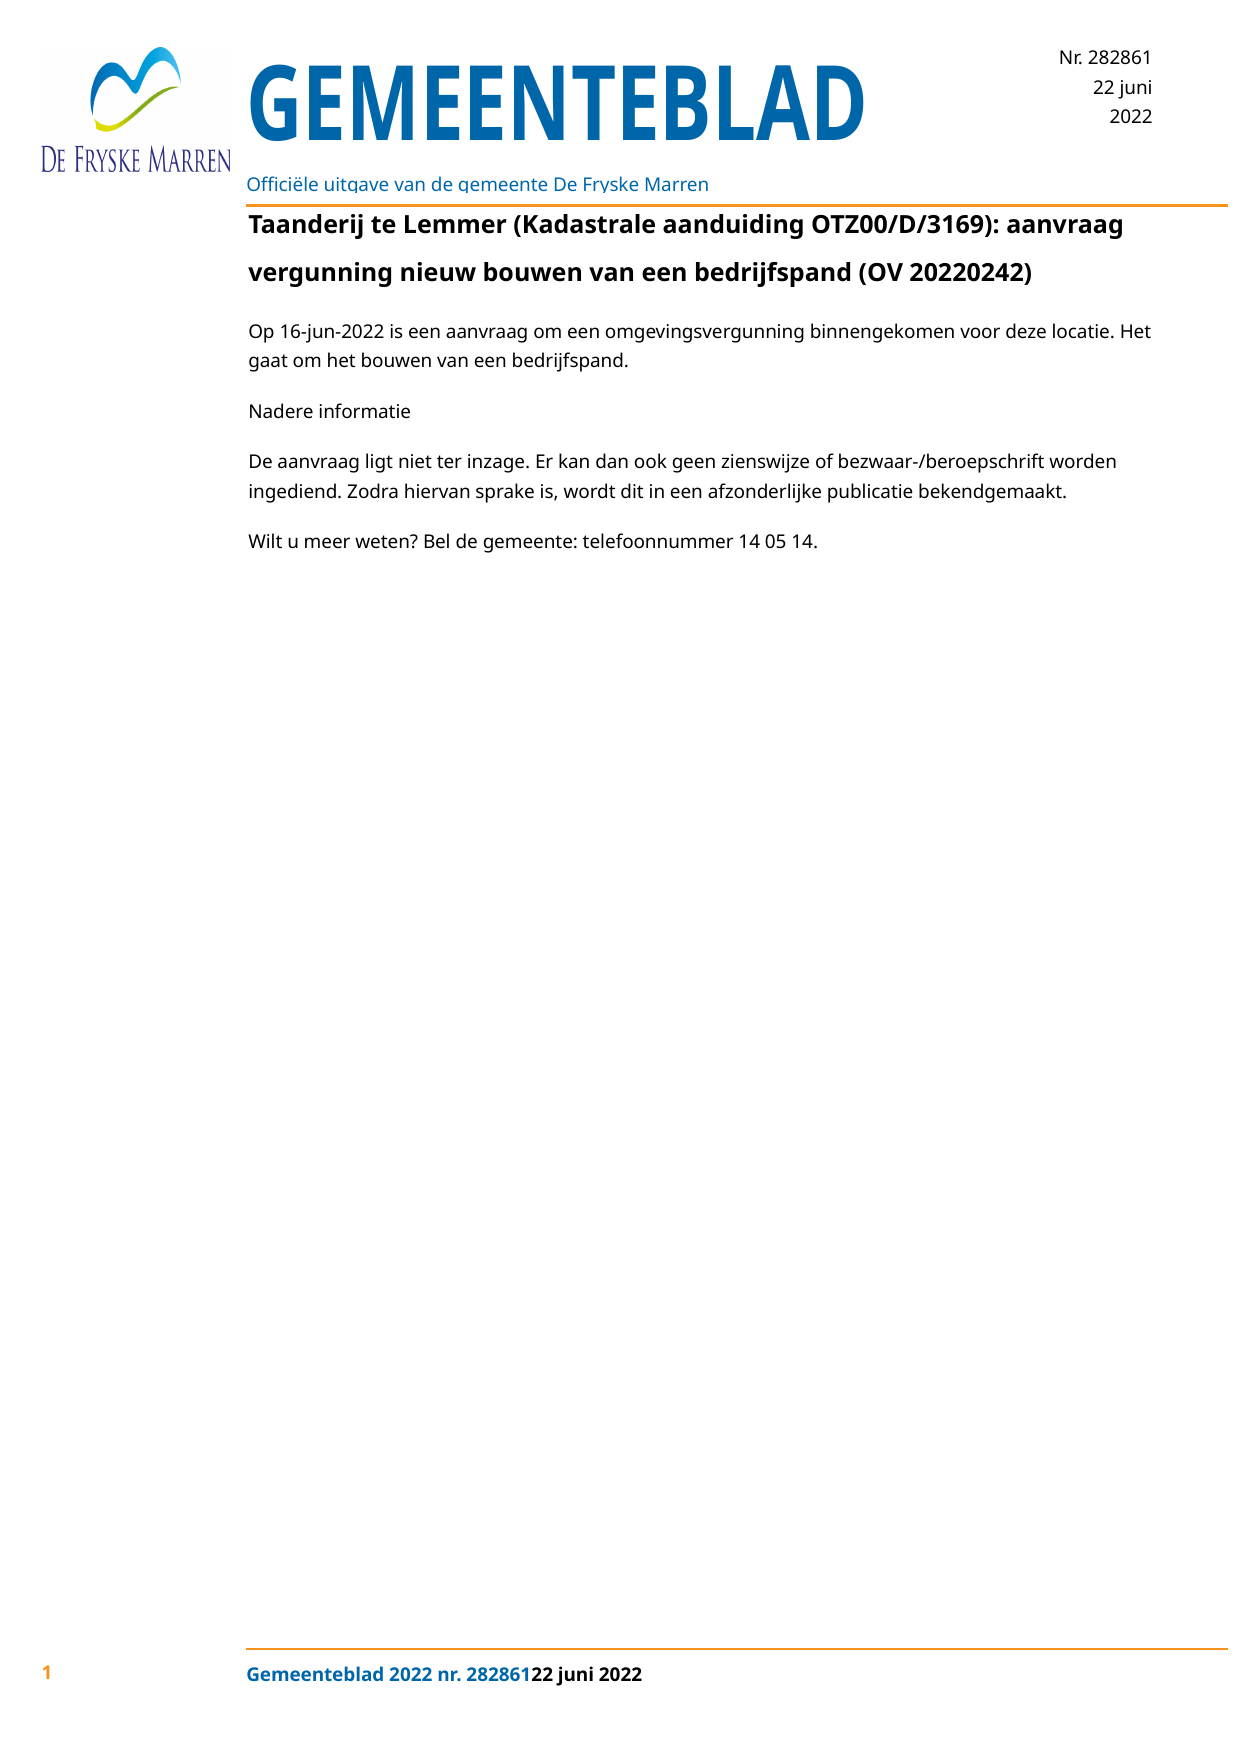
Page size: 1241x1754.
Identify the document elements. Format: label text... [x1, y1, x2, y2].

text De aanvraag ligt niet ter inzage. Er kan dan ook geen zienswijze of bezwaar-/beroepschrift worden ingediend. Zodra hiervan sprake is, wordt dit in een afzonderlijke publicatie bekendgemaakt. [248, 448, 1152, 504]
text Taanderij te Lemmer (Kadastrale aanduiding OTZ00/D/3169): aanvraag vergunning nieuw bouwen van een bedrijfspand (OV 20220242) [248, 207, 1152, 288]
text Wilt u meer weten? Bel de gemeente: telefoonnummer 14 05 14. [248, 528, 1152, 554]
text Nadere informatie [248, 398, 1152, 424]
text Op 16-jun-2022 is een aanvraag om een omgevingsvergunning binnengekomen voor deze locatie. Het gaat om het bouwen van een bedrijfspand. [248, 318, 1152, 373]
picture [41, 47, 231, 172]
